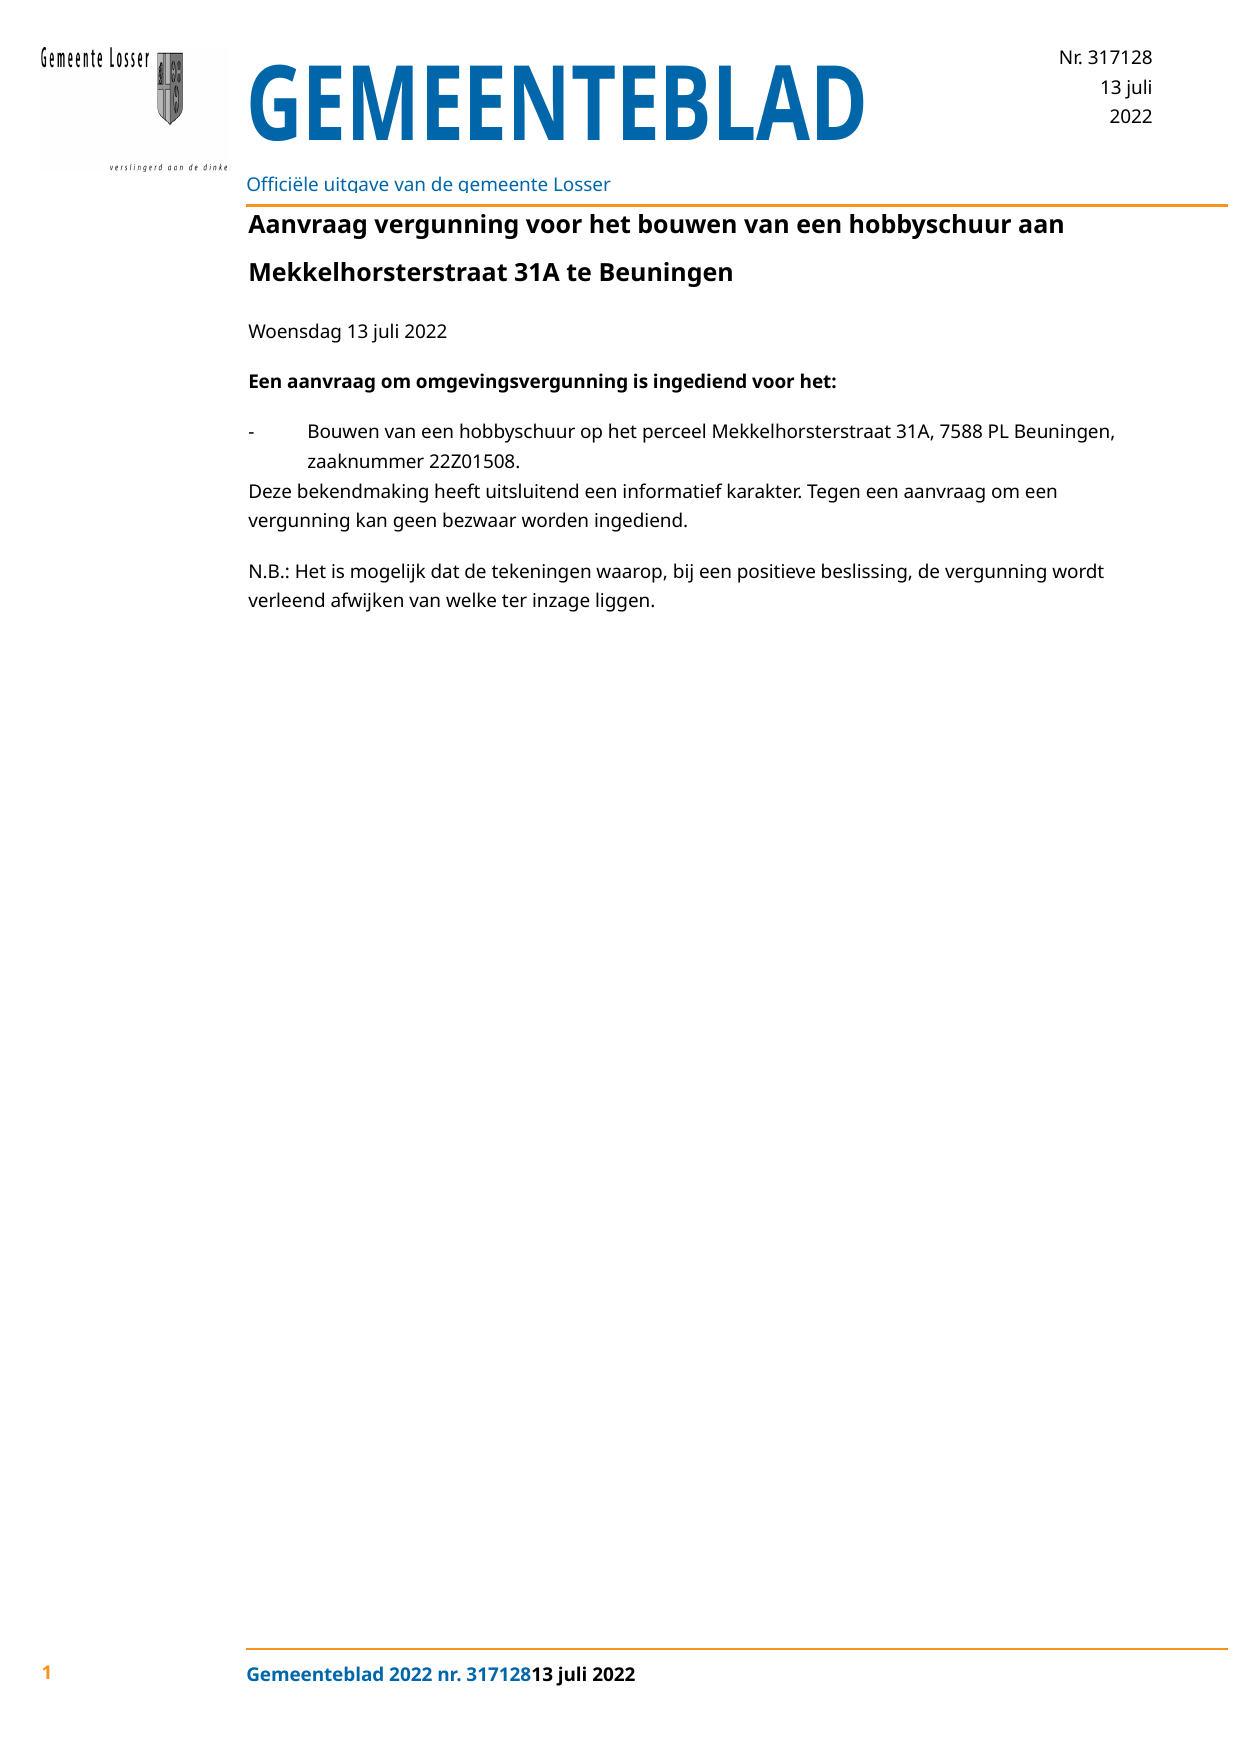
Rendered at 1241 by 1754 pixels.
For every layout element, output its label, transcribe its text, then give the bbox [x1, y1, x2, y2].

text Aanvraag vergunning voor het bouwen van een hobbyschuur aan Mekkelhorsterstraat 31A te Beuningen [248, 207, 1152, 288]
text Een aanvraag om omgevingsvergunning is ingediend voor het: [248, 368, 1152, 394]
text N.B.: Het is mogelijk dat de tekeningen waarop, bij een positieve beslissing, de vergunning wordt verleend afwijken van welke ter inzage liggen. [248, 558, 1152, 613]
picture [41, 47, 231, 172]
list Bouwen van een hobbyschuur op het perceel Mekkelhorsterstraat 31A, 7588 PL Beuningen, zaaknummer 22Z01508. [248, 419, 1152, 474]
text Deze bekendmaking heeft uitsluitend een informatief karakter. Tegen een aanvraag om een vergunning kan geen bezwaar worden ingediend. [248, 478, 1152, 533]
text Woensdag 13 juli 2022 [248, 318, 1152, 344]
